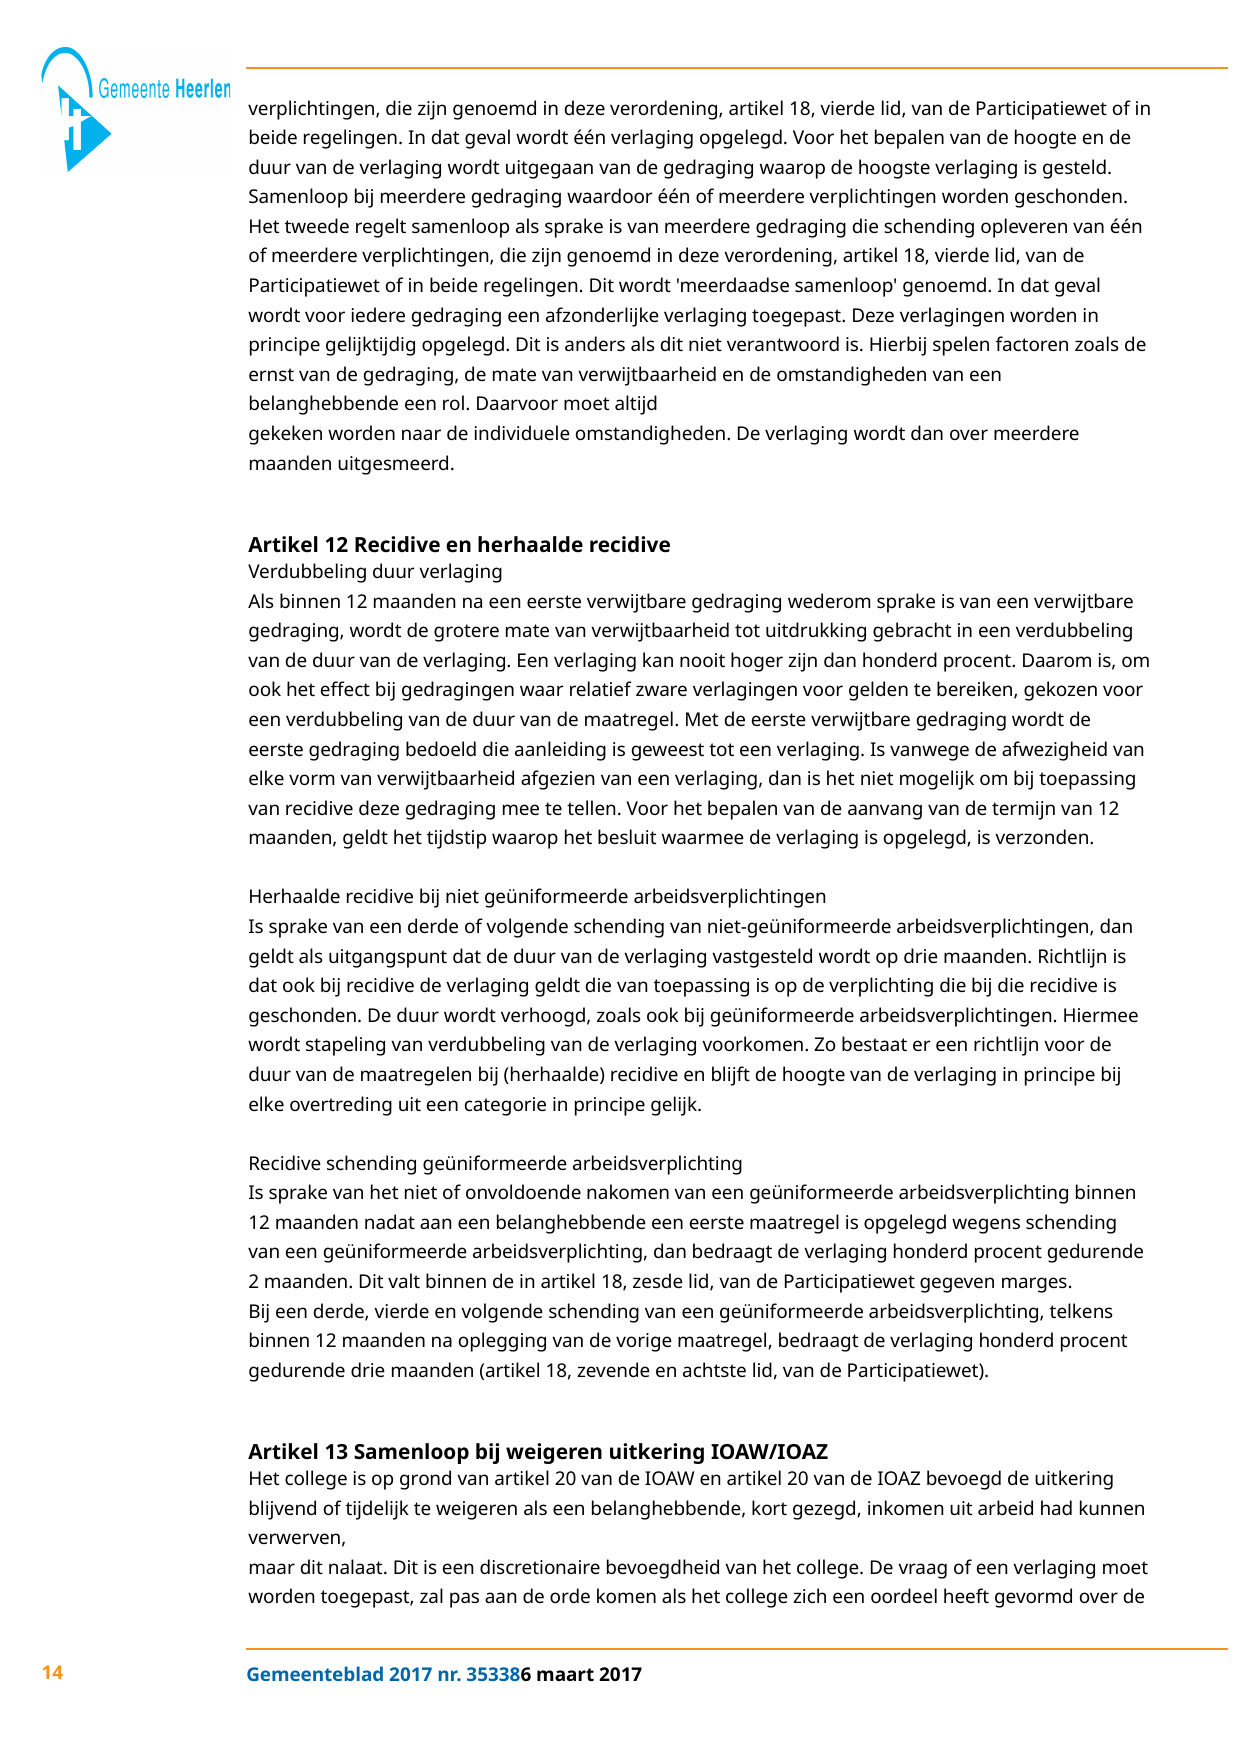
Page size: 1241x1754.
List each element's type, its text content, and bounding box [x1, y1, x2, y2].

text Samenloop bij meerdere gedraging waardoor één of meerdere verplichtingen worden geschonden. Het tweede regelt samenloop als sprake is van meerdere gedraging die schending opleveren van één of meerdere verplichtingen, die zijn genoemd in deze verordening, artikel 18, vierde lid, van de Participatiewet of in beide regelingen. Dit wordt 'meerdaadse samenloop' genoemd. In dat geval wordt voor iedere gedraging een afzonderlijke verlaging toegepast. Deze verlagingen worden in principe gelijktijdig opgelegd. Dit is anders als dit niet verantwoord is. Hierbij spelen factoren zoals de ernst van de gedraging, de mate van verwijtbaarheid en de omstandigheden van een belanghebbende een rol. Daarvoor moet altijd [248, 183, 1152, 416]
text Artikel 13 Samenloop bij weigeren uitkering IOAW/IOAZ [248, 1437, 1152, 1465]
text Bij een derde, vierde en volgende schending van een geüniformeerde arbeidsverplichting, telkens binnen 12 maanden na oplegging van de vorige maatregel, bedraagt de verlaging honderd procent gedurende drie maanden (artikel 18, zevende en achtste lid, van de Participatiewet). [248, 1298, 1152, 1383]
text Is sprake van het niet of onvoldoende nakomen van een geüniformeerde arbeidsverplichting binnen 12 maanden nadat aan een belanghebbende een eerste maatregel is opgelegd wegens schending van een geüniformeerde arbeidsverplichting, dan bedraagt de verlaging honderd procent gedurende 2 maanden. Dit valt binnen de in artikel 18, zesde lid, van de Participatiewet gegeven marges. [248, 1179, 1152, 1294]
text Is sprake van een derde of volgende schending van niet-geüniformeerde arbeidsverplichtingen, dan geldt als uitgangspunt dat de duur van de verlaging vastgesteld wordt op drie maanden. Richtlijn is dat ook bij recidive de verlaging geldt die van toepassing is op de verplichting die bij die recidive is geschonden. De duur wordt verhoogd, zoals ook bij geüniformeerde arbeidsverplichtingen. Hiermee wordt stapeling van verdubbeling van de verlaging voorkomen. Zo bestaat er een richtlijn voor de duur van de maatregelen bij (herhaalde) recidive en blijft de hoogte van de verlaging in principe bij elke overtreding uit een categorie in principe gelijk. [248, 913, 1152, 1116]
text maar dit nalaat. Dit is een discretionaire bevoegdheid van het college. De vraag of een verlaging moet worden toegepast, zal pas aan de orde komen als het college zich een oordeel heeft gevormd over de [248, 1554, 1152, 1609]
text Recidive schending geüniformeerde arbeidsverplichting [248, 1150, 1152, 1176]
text verplichtingen, die zijn genoemd in deze verordening, artikel 18, vierde lid, van de Participatiewet of in beide regelingen. In dat geval wordt één verlaging opgelegd. Voor het bepalen van de hoogte en de duur van de verlaging wordt uitgegaan van de gedraging waarop de hoogste verlaging is gesteld. [248, 95, 1152, 180]
text Verdubbeling duur verlaging [248, 558, 1152, 584]
text Artikel 12 Recidive en herhaalde recidive [248, 530, 1152, 558]
text Het college is op grond van artikel 20 van de IOAW en artikel 20 van de IOAZ bevoegd de uitkering blijvend of tijdelijk te weigeren als een belanghebbende, kort gezegd, inkomen uit arbeid had kunnen verwerven, [248, 1465, 1152, 1550]
text Als binnen 12 maanden na een eerste verwijtbare gedraging wederom sprake is van een verwijtbare gedraging, wordt de grotere mate van verwijtbaarheid tot uitdrukking gebracht in een verdubbeling van de duur van de verlaging. Een verlaging kan nooit hoger zijn dan honderd procent. Daarom is, om ook het effect bij gedragingen waar relatief zware verlagingen voor gelden te bereiken, gekozen voor een verdubbeling van de duur van de maatregel. Met de eerste verwijtbare gedraging wordt de eerste gedraging bedoeld die aanleiding is geweest tot een verlaging. Is vanwege de afwezigheid van elke vorm van verwijtbaarheid afgezien van een verlaging, dan is het niet mogelijk om bij toepassing van recidive deze gedraging mee te tellen. Voor het bepalen van de aanvang van de termijn van 12 maanden, geldt het tijdstip waarop het besluit waarmee de verlaging is opgelegd, is verzonden. [248, 588, 1152, 850]
picture [41, 47, 231, 172]
text gekeken worden naar de individuele omstandigheden. De verlaging wordt dan over meerdere maanden uitgesmeerd. [248, 420, 1152, 476]
text Herhaalde recidive bij niet geüniformeerde arbeidsverplichtingen [248, 884, 1152, 909]
picture [41, 47, 58, 70]
